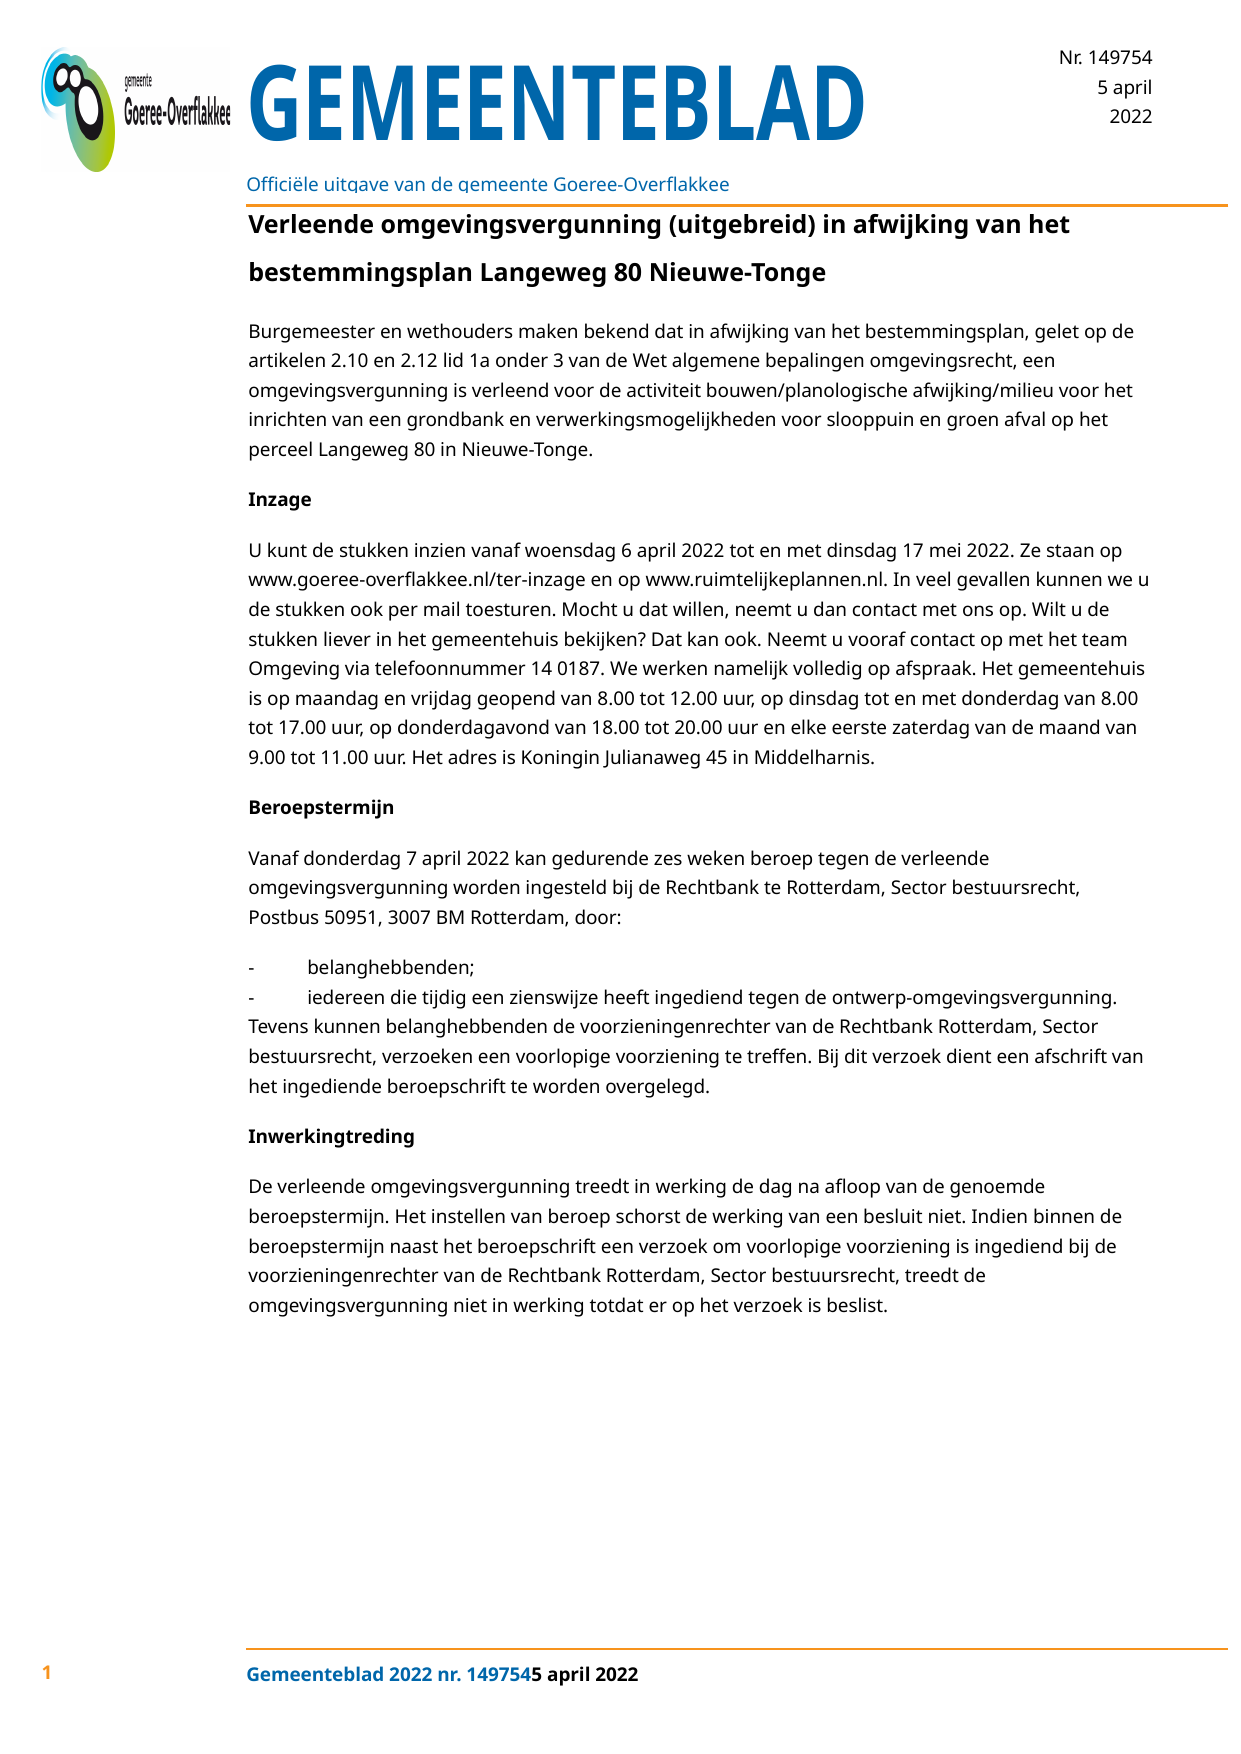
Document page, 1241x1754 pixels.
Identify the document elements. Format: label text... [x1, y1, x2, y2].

list belanghebbenden; [248, 954, 1152, 980]
text Vanaf donderdag 7 april 2022 kan gedurende zes weken beroep tegen de verleende omgevingsvergunning worden ingesteld bij de Rechtbank te Rotterdam, Sector bestuursrecht, Postbus 50951, 3007 BM Rotterdam, door: [248, 845, 1152, 930]
text Inwerkingtreding [248, 1123, 1152, 1149]
text Tevens kunnen belanghebbenden de voorzieningenrechter van de Rechtbank Rotterdam, Sector bestuursrecht, verzoeken een voorlopige voorziening te treffen. Bij dit verzoek dient een afschrift van het ingediende beroepschrift te worden overgelegd. [248, 1014, 1152, 1099]
text Burgemeester en wethouders maken bekend dat in afwijking van het bestemmingsplan, gelet op de artikelen 2.10 en 2.12 lid 1a onder 3 van de Wet algemene bepalingen omgevingsrecht, een omgevingsvergunning is verleend voor de activiteit bouwen/planologische afwijking/milieu voor het inrichten van een grondbank en verwerkingsmogelijkheden voor slooppuin en groen afval op het perceel Langeweg 80 in Nieuwe-Tonge. [248, 318, 1152, 462]
text Beroepstermijn [248, 794, 1152, 820]
list iedereen die tijdig een zienswijze heeft ingediend tegen de ontwerp-omgevingsvergunning. [248, 984, 1152, 1010]
text Verleende omgevingsvergunning (uitgebreid) in afwijking van het bestemmingsplan Langeweg 80 Nieuwe-Tonge [248, 207, 1152, 288]
text Inzage [248, 487, 1152, 512]
text U kunt de stukken inzien vanaf woensdag 6 april 2022 tot en met dinsdag 17 mei 2022. Ze staan op www.goeree-overflakkee.nl/ter-inzage en op www.ruimtelijkeplannen.nl. In veel gevallen kunnen we u de stukken ook per mail toesturen. Mocht u dat willen, neemt u dan contact met ons op. Wilt u de stukken liever in het gemeentehuis bekijken? Dat kan ook. Neemt u vooraf contact op met het team Omgeving via telefoonnummer 14 0187. We werken namelijk volledig op afspraak. Het gemeentehuis is op maandag en vrijdag geopend van 8.00 tot 12.00 uur, op dinsdag tot en met donderdag van 8.00 tot 17.00 uur, op donderdagavond van 18.00 tot 20.00 uur en elke eerste zaterdag van de maand van 9.00 tot 11.00 uur. Het adres is Koningin Julianaweg 45 in Middelharnis. [248, 537, 1152, 770]
picture [41, 47, 231, 172]
text De verleende omgevingsvergunning treedt in werking de dag na afloop van de genoemde beroepstermijn. Het instellen van beroep schorst de werking van een besluit niet. Indien binnen de beroepstermijn naast het beroepschrift een verzoek om voorlopige voorziening is ingediend bij de voorzieningenrechter van de Rechtbank Rotterdam, Sector bestuursrecht, treedt de omgevingsvergunning niet in werking totdat er op het verzoek is beslist. [248, 1174, 1152, 1318]
